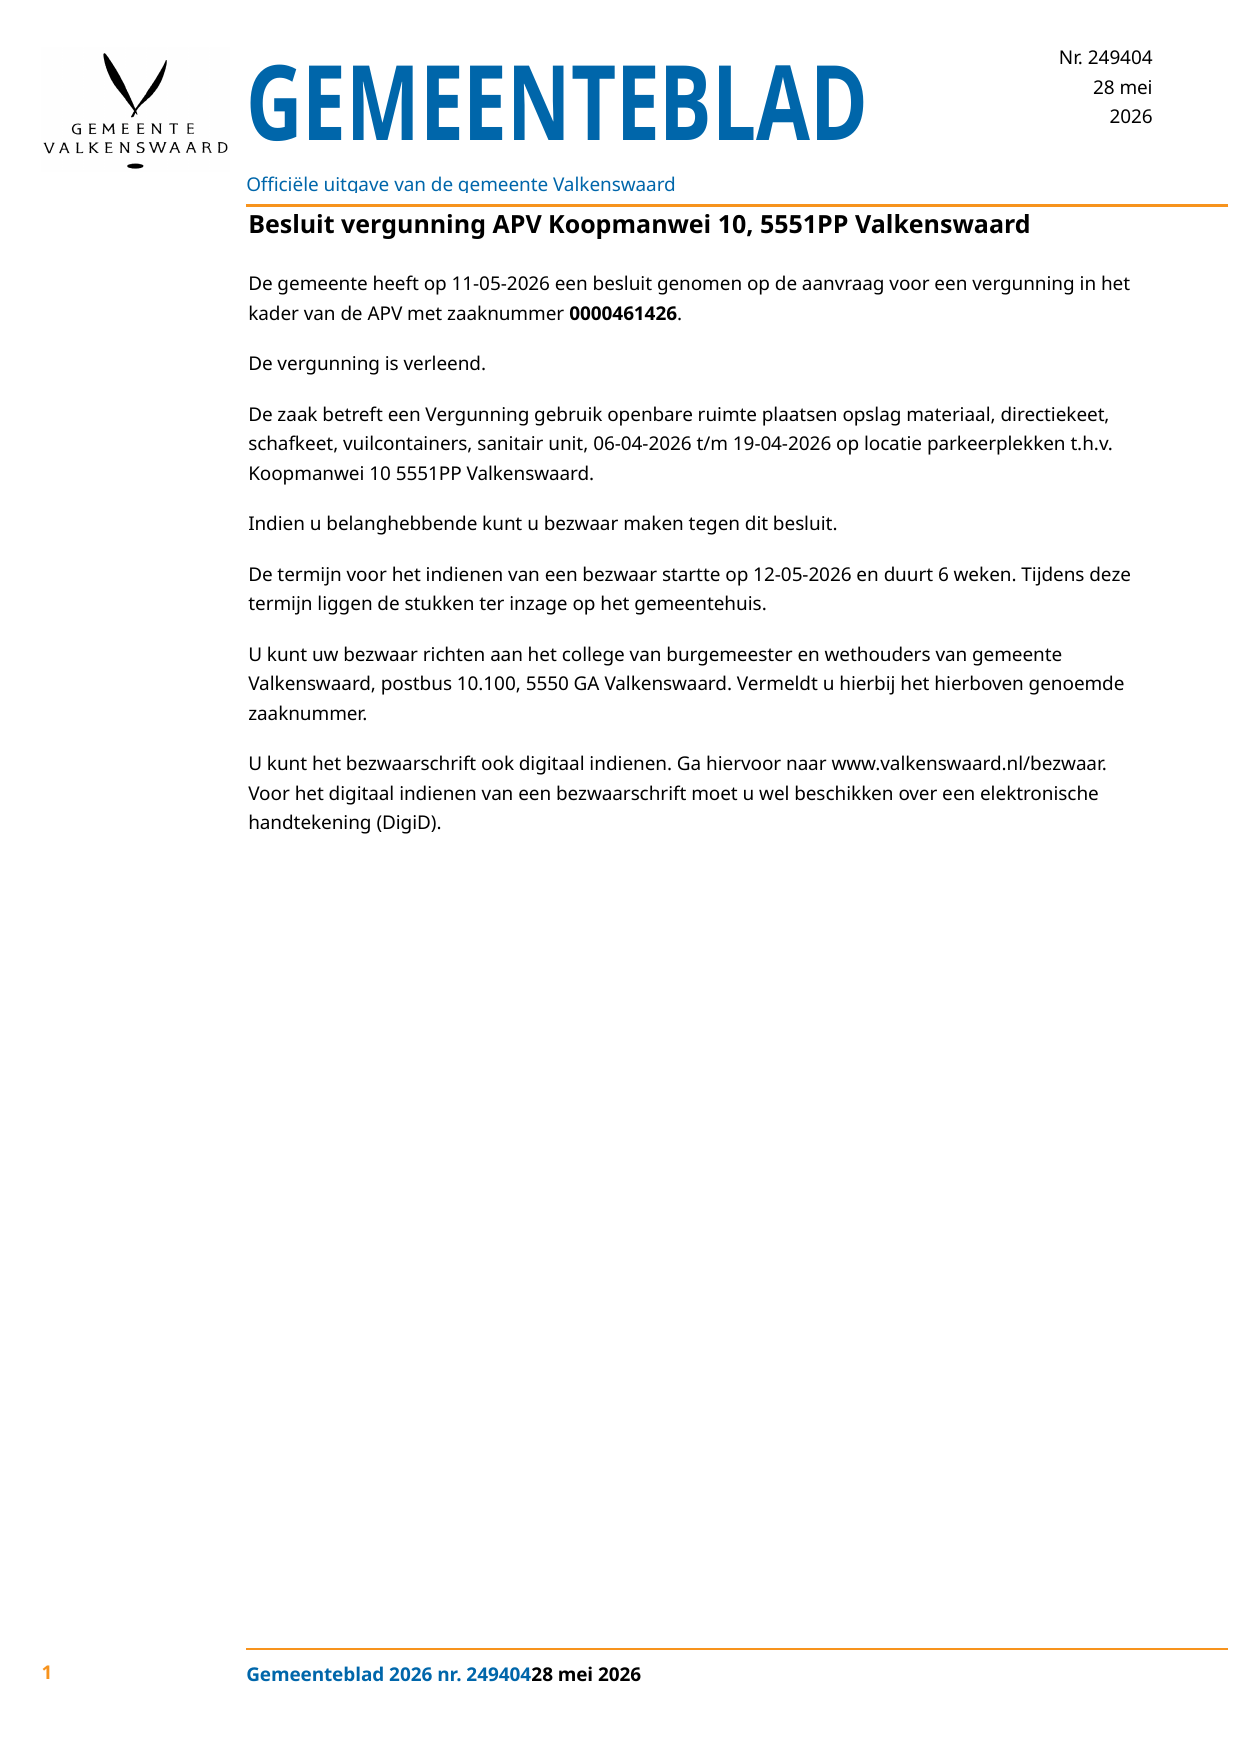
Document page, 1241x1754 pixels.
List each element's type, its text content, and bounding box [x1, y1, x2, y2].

text Besluit vergunning APV Koopmanwei 10, 5551PP Valkenswaard [248, 207, 1152, 241]
picture [41, 47, 231, 172]
text De termijn voor het indienen van een bezwaar startte op 12-05-2026 en duurt 6 weken. Tijdens deze termijn liggen de stukken ter inzage op het gemeentehuis. [248, 561, 1152, 616]
text Indien u belanghebbende kunt u bezwaar maken tegen dit besluit. [248, 510, 1152, 536]
text De gemeente heeft op 11-05-2026 een besluit genomen op de aanvraag voor een vergunning in het kader van de APV met zaaknummer 0000461426. [248, 270, 1152, 326]
text De zaak betreft een Vergunning gebruik openbare ruimte plaatsen opslag materiaal, directiekeet, schafkeet, vuilcontainers, sanitair unit, 06-04-2026 t/m 19-04-2026 op locatie parkeerplekken t.h.v. Koopmanwei 10 5551PP Valkenswaard. [248, 401, 1152, 486]
text U kunt het bezwaarschrift ook digitaal indienen. Ga hiervoor naar www.valkenswaard.nl/bezwaar. Voor het digitaal indienen van een bezwaarschrift moet u wel beschikken over een elektronische handtekening (DigiD). [248, 750, 1152, 835]
text U kunt uw bezwaar richten aan het college van burgemeester en wethouders van gemeente Valkenswaard, postbus 10.100, 5550 GA Valkenswaard. Vermeldt u hierbij het hierboven genoemde zaaknummer. [248, 641, 1152, 726]
text De vergunning is verleend. [248, 350, 1152, 376]
